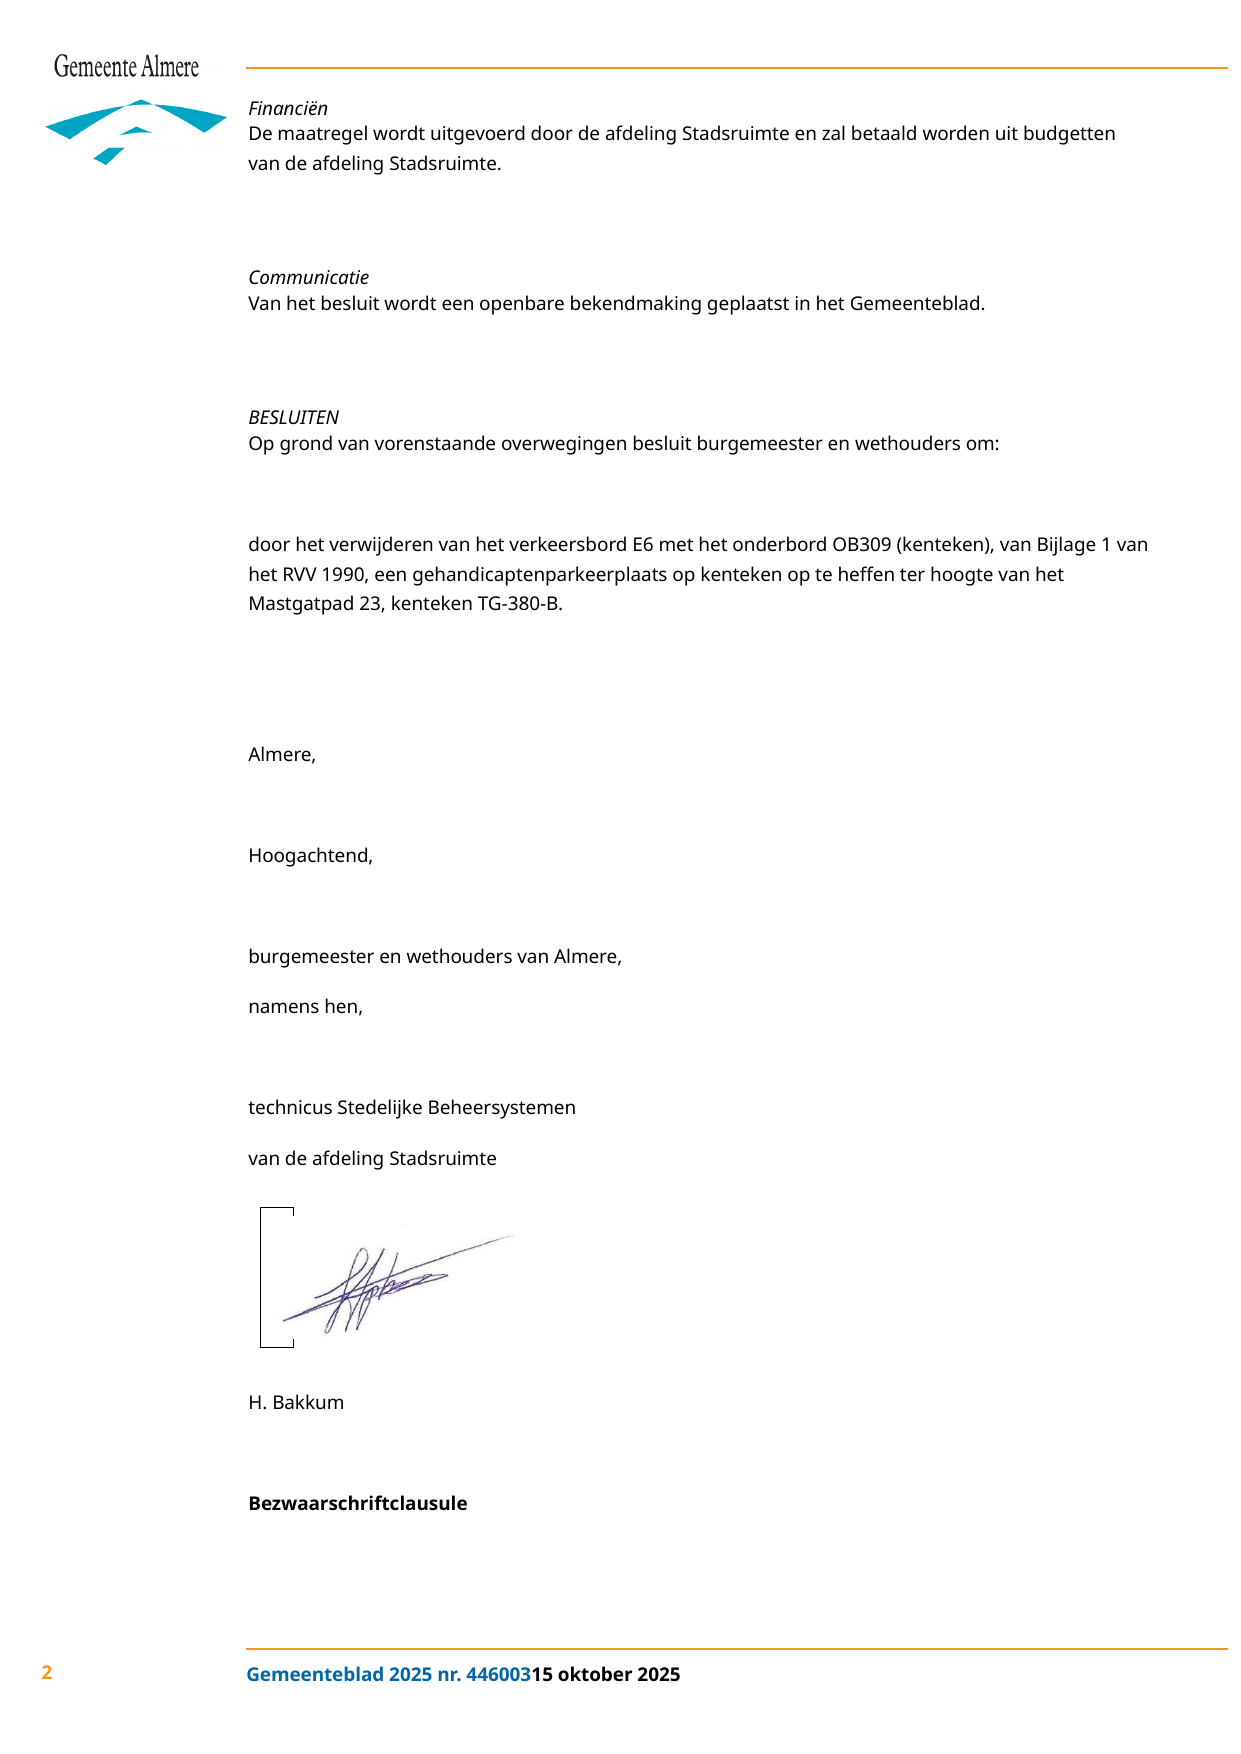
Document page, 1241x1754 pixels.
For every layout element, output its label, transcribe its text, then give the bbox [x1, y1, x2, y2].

picture [41, 47, 231, 172]
text De maatregel wordt uitgevoerd door de afdeling Stadsruimte en zal betaald worden uit budgetten van de afdeling Stadsruimte. [248, 121, 1152, 176]
text Van het besluit wordt een openbare bekendmaking geplaatst in het Gemeenteblad. [248, 290, 1152, 316]
text Op grond van vorenstaande overwegingen besluit burgemeester en wethouders om: [248, 430, 1152, 456]
text Hoogachtend, [248, 842, 1152, 868]
text Financiën [248, 95, 1152, 121]
text door het verwijderen van het verkeersbord E6 met het onderbord OB309 (kenteken), van Bijlage 1 van het RVV 1990, een gehandicaptenparkeerplaats op kenteken op te heffen ter hoogte van het Mastgatpad 23, kenteken TG-380-B. [248, 531, 1152, 616]
text namens hen, [248, 994, 1152, 1019]
text Almere, [248, 742, 1152, 767]
text H. Bakkum [248, 1389, 1152, 1415]
text Communicatie [248, 264, 1152, 290]
text burgemeester en wethouders van Almere, [248, 943, 1152, 969]
text Bezwaarschriftclausule [248, 1490, 1152, 1516]
picture [268, 1216, 521, 1339]
text BESLUITEN [248, 404, 1152, 430]
text van de afdeling Stadsruimte [248, 1145, 1152, 1171]
text technicus Stedelijke Beheersystemen [248, 1094, 1152, 1120]
